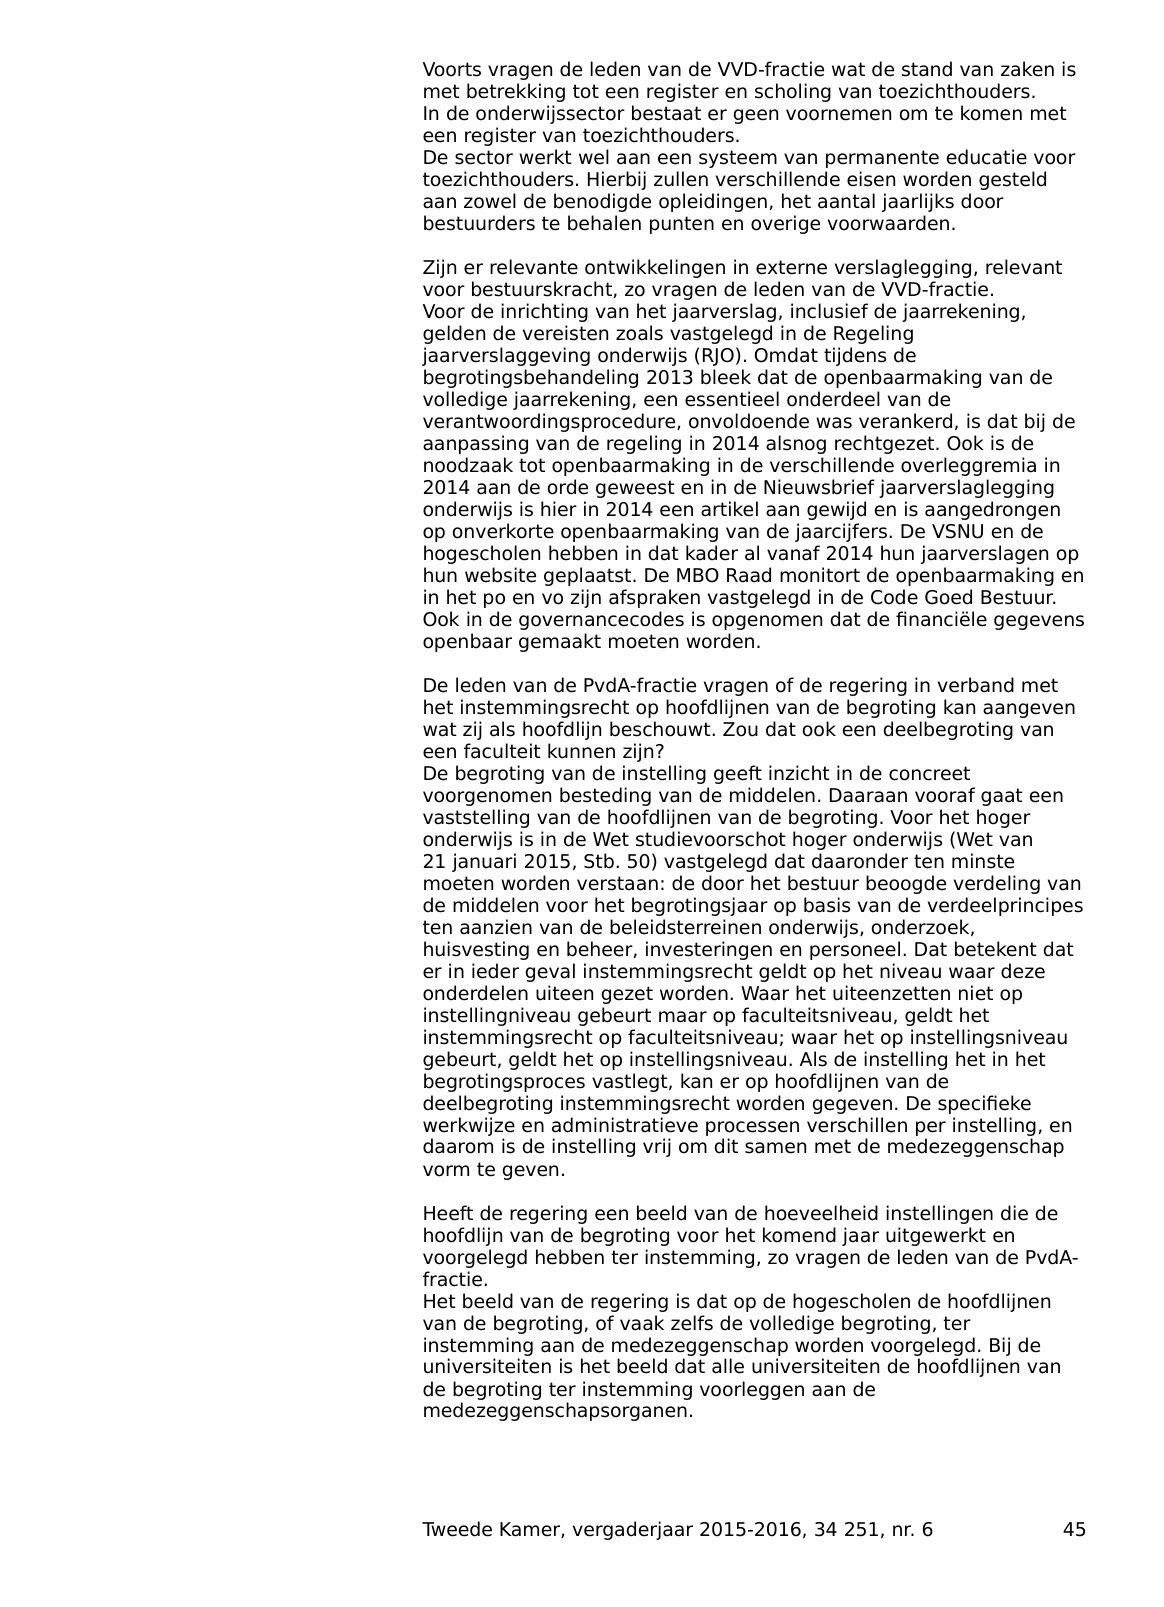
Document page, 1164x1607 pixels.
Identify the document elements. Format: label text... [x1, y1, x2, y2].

text Voor de inrichting van het jaarverslag, inclusief de jaarrekening, gelden de vereisten zoals vastgelegd in de Regeling jaarverslaggeving onderwijs (RJO). Omdat tijdens de begrotingsbehandeling 2013 bleek dat de openbaarmaking van de volledige jaarrekening, een essentieel onderdeel van de verantwoordingsprocedure, onvoldoende was verankerd, is dat bij de aanpassing van de regeling in 2014 alsnog rechtgezet. Ook is de noodzaak tot openbaarmaking in de verschillende overleggremia in 2014 aan de orde geweest en in de Nieuwsbrief jaarverslaglegging onderwijs is hier in 2014 een artikel aan gewijd en is aangedrongen op onverkorte openbaarmaking van de jaarcijfers. De VSNU en de hogescholen hebben in dat kader al vanaf 2014 hun jaarverslagen op hun website geplaatst. De MBO Raad monitort de openbaarmaking en in het po en vo zijn afspraken vastgelegd in de Code Goed Bestuur. Ook in de governancecodes is opgenomen dat de financiële gegevens openbaar gemaakt moeten worden. [422, 301, 1087, 653]
text In de onderwijssector bestaat er geen voornemen om te komen met een register van toezichthouders. [422, 103, 1087, 147]
text De sector werkt wel aan een systeem van permanente educatie voor toezichthouders. Hierbij zullen verschillende eisen worden gesteld aan zowel de benodigde opleidingen, het aantal jaarlijks door bestuurders te behalen punten en overige voorwaarden. [422, 147, 1087, 235]
text De leden van de PvdA-fractie vragen of de regering in verband met het instemmingsrecht op hoofdlijnen van de begroting kan aangeven wat zij als hoofdlijn beschouwt. Zou dat ook een deelbegroting van een faculteit kunnen zijn? [422, 675, 1087, 763]
text Zijn er relevante ontwikkelingen in externe verslaglegging, relevant voor bestuurskracht, zo vragen de leden van de VVD-fractie. [422, 257, 1087, 301]
text De begroting van de instelling geeft inzicht in de concreet voorgenomen besteding van de middelen. Daaraan vooraf gaat een vaststelling van de hoofdlijnen van de begroting. Voor het hoger onderwijs is in de Wet studievoorschot hoger onderwijs (Wet van 21 januari 2015, Stb. 50) vastgelegd dat daaronder ten minste moeten worden verstaan: de door het bestuur beoogde verdeling van de middelen voor het begrotingsjaar op basis van de verdeelprincipes ten aanzien van de beleidsterreinen onderwijs, onderzoek, huisvesting en beheer, investeringen en personeel. Dat betekent dat er in ieder geval instemmingsrecht geldt op het niveau waar deze onderdelen uiteen gezet worden. Waar het uiteenzetten niet op instellingniveau gebeurt maar op faculteitsniveau, geldt het instemmingsrecht op faculteitsniveau; waar het op instellingsniveau gebeurt, geldt het op instellingsniveau. Als de instelling het in het begrotingsproces vastlegt, kan er op hoofdlijnen van de deelbegroting instemmingsrecht worden gegeven. De specifieke werkwijze en administratieve processen verschillen per instelling, en daarom is de instelling vrij om dit samen met de medezeggenschap vorm te geven. [422, 763, 1087, 1180]
text Heeft de regering een beeld van de hoeveelheid instellingen die de hoofdlijn van de begroting voor het komend jaar uitgewerkt en voorgelegd hebben ter instemming, zo vragen de leden van de PvdA-fractie. [422, 1203, 1087, 1291]
text Het beeld van de regering is dat op de hogescholen de hoofdlijnen van de begroting, of vaak zelfs de volledige begroting, ter instemming aan de medezeggenschap worden voorgelegd. Bij de universiteiten is het beeld dat alle universiteiten de hoofdlijnen van de begroting ter instemming voorleggen aan de medezeggenschapsorganen. [422, 1291, 1087, 1422]
text Voorts vragen de leden van de VVD-fractie wat de stand van zaken is met betrekking tot een register en scholing van toezichthouders. [422, 59, 1087, 103]
